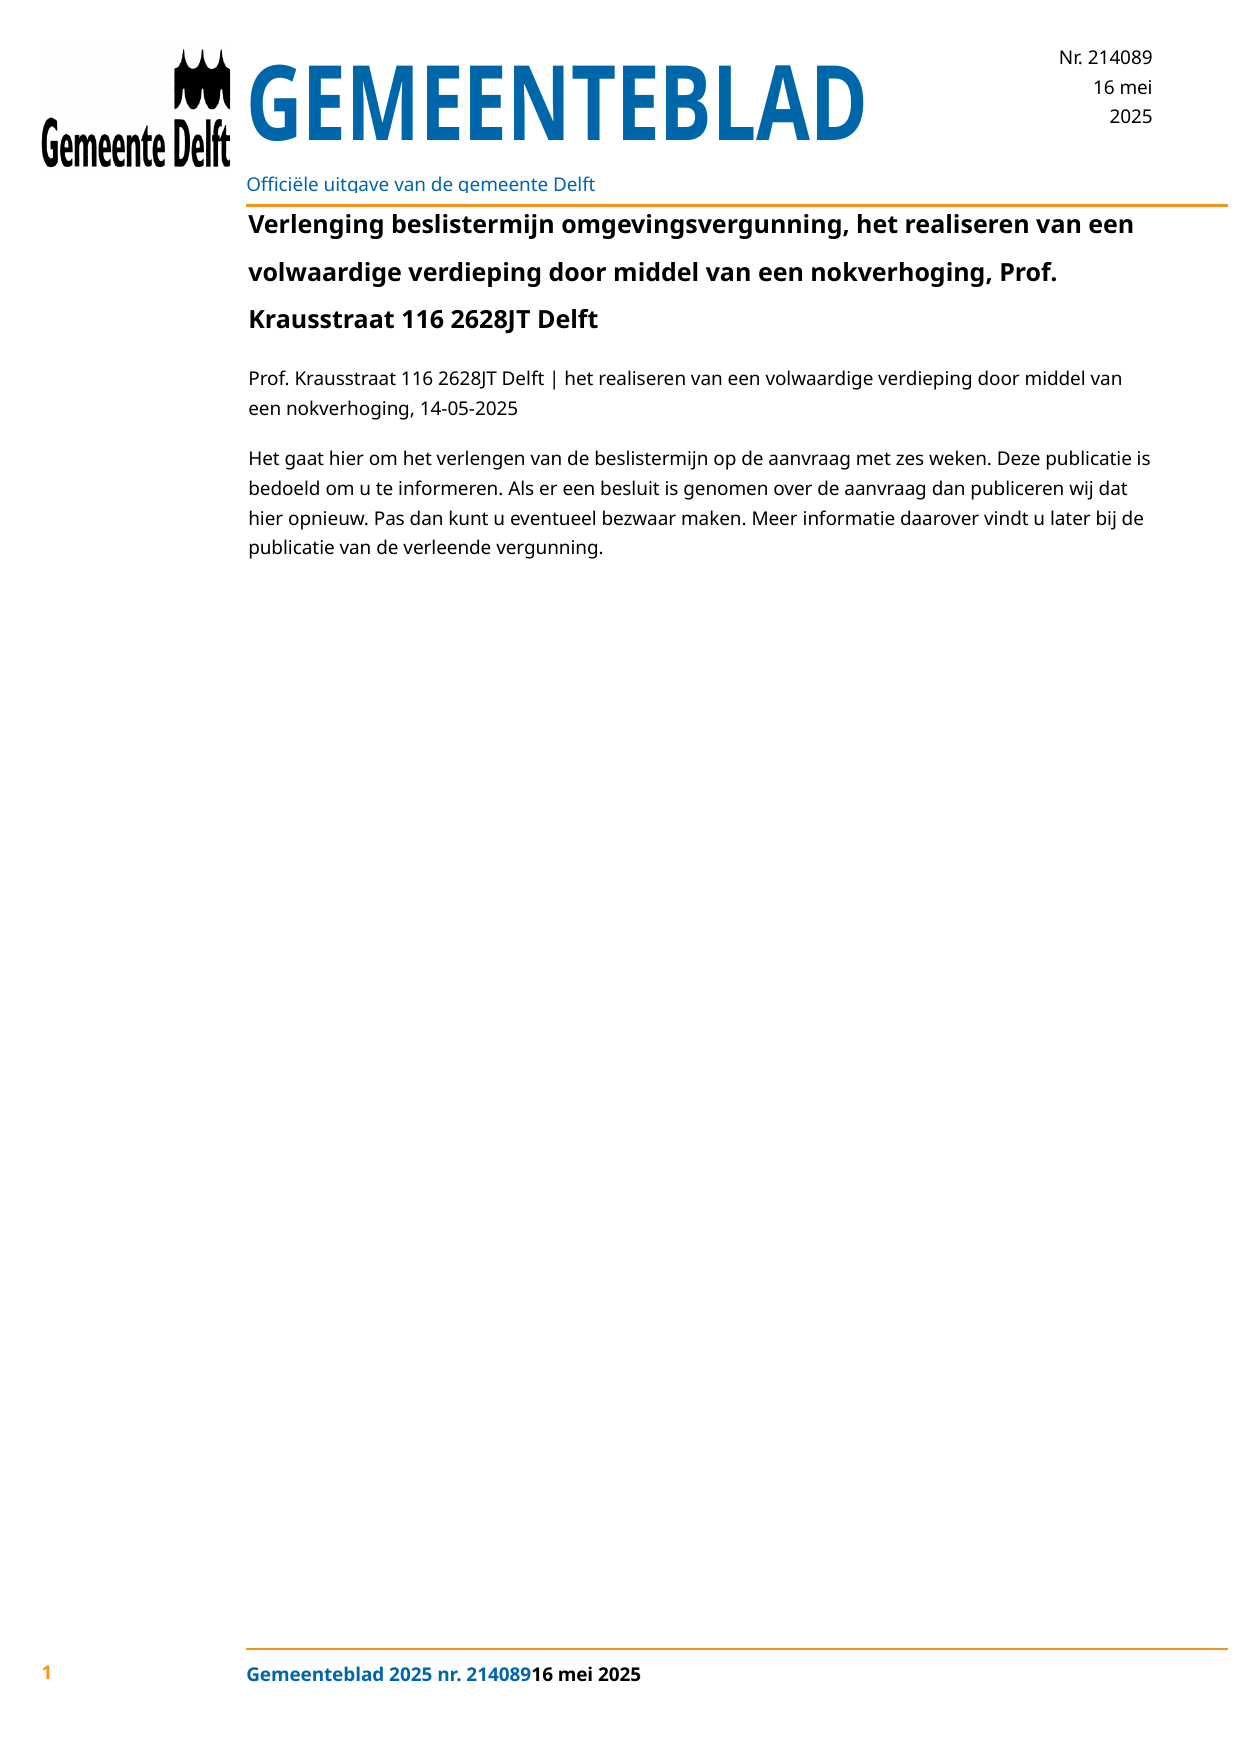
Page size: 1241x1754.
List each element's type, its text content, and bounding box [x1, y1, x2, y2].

text Verlenging beslistermijn omgevingsvergunning, het realiseren van een volwaardige verdieping door middel van een nokverhoging, Prof. Krausstraat 116 2628JT Delft [248, 207, 1152, 336]
picture [41, 47, 231, 172]
text Prof. Krausstraat 116 2628JT Delft | het realiseren van een volwaardige verdieping door middel van een nokverhoging, 14-05-2025 [248, 366, 1152, 421]
text Het gaat hier om het verlengen van de beslistermijn op de aanvraag met zes weken. Deze publicatie is bedoeld om u te informeren. Als er een besluit is genomen over de aanvraag dan publiceren wij dat hier opnieuw. Pas dan kunt u eventueel bezwaar maken. Meer informatie daarover vindt u later bij de publicatie van de verleende vergunning. [248, 446, 1152, 560]
